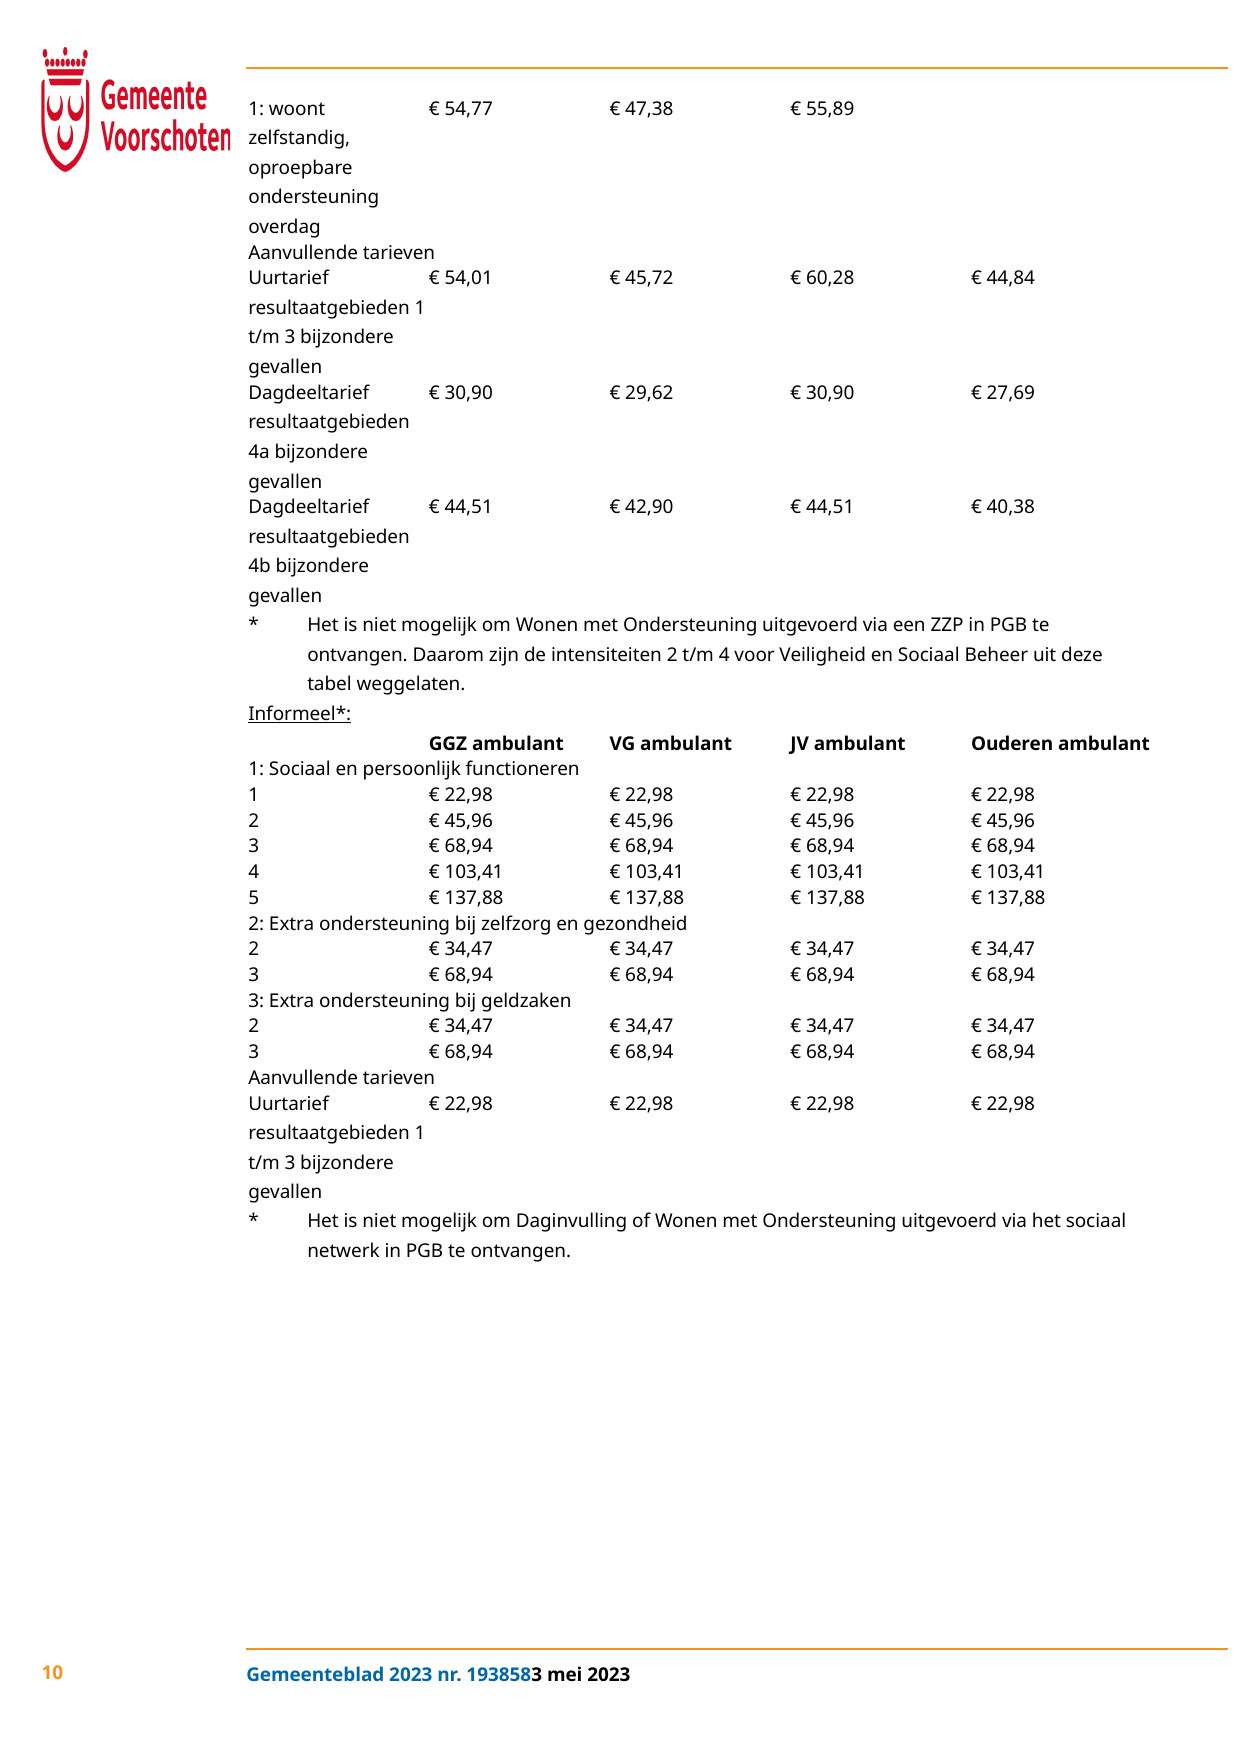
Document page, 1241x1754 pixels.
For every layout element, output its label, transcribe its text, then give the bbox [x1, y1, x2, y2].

table_cell € 60,28 [790, 265, 971, 379]
table_cell € 34,47 [790, 1013, 971, 1038]
table_cell 1: woont zelfstandig, oproepbare ondersteuning overdag [248, 95, 429, 239]
table_cell Uurtarief resultaatgebieden 1 t/m 3 bijzondere gevallen [248, 265, 429, 379]
table_cell € 137,88 [609, 884, 790, 910]
table_cell € 34,47 [971, 1013, 1152, 1038]
table_cell € 29,62 [609, 379, 790, 493]
text Informeel*: [248, 700, 1152, 726]
table_cell € 68,94 [971, 1039, 1152, 1064]
table_cell € 137,88 [790, 884, 971, 910]
table_cell € 30,90 [429, 379, 609, 493]
table_cell Aanvullende tarieven [248, 1064, 1152, 1090]
table_cell € 34,47 [429, 1013, 609, 1038]
table_cell € 103,41 [971, 858, 1152, 884]
table_cell € 34,47 [609, 936, 790, 961]
table_cell 2 [248, 1013, 429, 1038]
table_cell € 22,98 [609, 1090, 790, 1204]
table_cell € 68,94 [429, 1039, 609, 1064]
table_cell € 30,90 [790, 379, 971, 493]
table_cell € 34,47 [790, 936, 971, 961]
table_cell 3 [248, 833, 429, 858]
table_cell 1: Sociaal en persoonlijk functioneren [248, 755, 1152, 781]
table_cell € 103,41 [790, 858, 971, 884]
table_cell € 45,96 [429, 807, 609, 833]
table_cell € 68,94 [971, 833, 1152, 858]
table_cell € 22,98 [790, 781, 971, 807]
table_cell 5 [248, 884, 429, 910]
table_cell € 22,98 [429, 781, 609, 807]
table_cell € 68,94 [429, 961, 609, 987]
table_cell € 54,01 [429, 265, 609, 379]
table_cell Dagdeeltarief resultaatgebieden 4b bijzondere gevallen [248, 494, 429, 608]
table_cell € 54,77 [429, 95, 609, 239]
table_cell 2: Extra ondersteuning bij zelfzorg en gezondheid [248, 910, 1152, 936]
table_cell € 68,94 [790, 833, 971, 858]
table_cell € 68,94 [790, 1039, 971, 1064]
table_cell € 34,47 [609, 1013, 790, 1038]
table_cell € 44,84 [971, 265, 1152, 379]
table_cell € 103,41 [609, 858, 790, 884]
table_header VG ambulant [609, 730, 790, 755]
table_cell Aanvullende tarieven [248, 239, 1152, 264]
table_cell 4 [248, 858, 429, 884]
table_cell € 40,38 [971, 494, 1152, 608]
table_cell Dagdeeltarief resultaatgebieden 4a bijzondere gevallen [248, 379, 429, 493]
table_cell € 45,96 [609, 807, 790, 833]
table_cell € 45,96 [790, 807, 971, 833]
table_cell 3 [248, 1039, 429, 1064]
table_cell € 45,72 [609, 265, 790, 379]
picture [41, 47, 231, 172]
table_cell € 68,94 [609, 833, 790, 858]
table_cell € 34,47 [429, 936, 609, 961]
table_cell [971, 95, 1152, 239]
table_cell € 68,94 [971, 961, 1152, 987]
table_cell € 22,98 [971, 1090, 1152, 1204]
table_cell 2 [248, 936, 429, 961]
table_cell € 22,98 [790, 1090, 971, 1204]
table_cell € 22,98 [609, 781, 790, 807]
table_cell 3 [248, 961, 429, 987]
table_cell € 47,38 [609, 95, 790, 239]
table_cell 1 [248, 781, 429, 807]
table_cell € 137,88 [429, 884, 609, 910]
table_cell € 137,88 [971, 884, 1152, 910]
table_cell € 68,94 [790, 961, 971, 987]
table_cell 2 [248, 807, 429, 833]
table_header Ouderen ambulant [971, 730, 1152, 755]
table_cell € 68,94 [429, 833, 609, 858]
table_cell € 68,94 [609, 1039, 790, 1064]
table_cell € 44,51 [790, 494, 971, 608]
table_cell € 34,47 [971, 936, 1152, 961]
table_cell € 42,90 [609, 494, 790, 608]
list Het is niet mogelijk om Daginvulling of Wonen met Ondersteuning uitgevoerd via het sociaal netwerk in PGB te ontvangen. [248, 1208, 1152, 1263]
table_header JV ambulant [790, 730, 971, 755]
table_cell € 45,96 [971, 807, 1152, 833]
table_cell 3: Extra ondersteuning bij geldzaken [248, 987, 1152, 1013]
table_cell Uurtarief resultaatgebieden 1 t/m 3 bijzondere gevallen [248, 1090, 429, 1204]
table_cell € 103,41 [429, 858, 609, 884]
table_cell € 55,89 [790, 95, 971, 239]
table_cell € 22,98 [429, 1090, 609, 1204]
table_cell € 44,51 [429, 494, 609, 608]
table_header GGZ ambulant [429, 730, 609, 755]
table_cell € 27,69 [971, 379, 1152, 493]
table_cell € 68,94 [609, 961, 790, 987]
table_cell € 22,98 [971, 781, 1152, 807]
list Het is niet mogelijk om Wonen met Ondersteuning uitgevoerd via een ZZP in PGB te ontvangen. Daarom zijn de intensiteiten 2 t/m 4 voor Veiligheid en Sociaal Beheer uit deze tabel weggelaten. [248, 611, 1152, 696]
table_header [248, 730, 429, 755]
